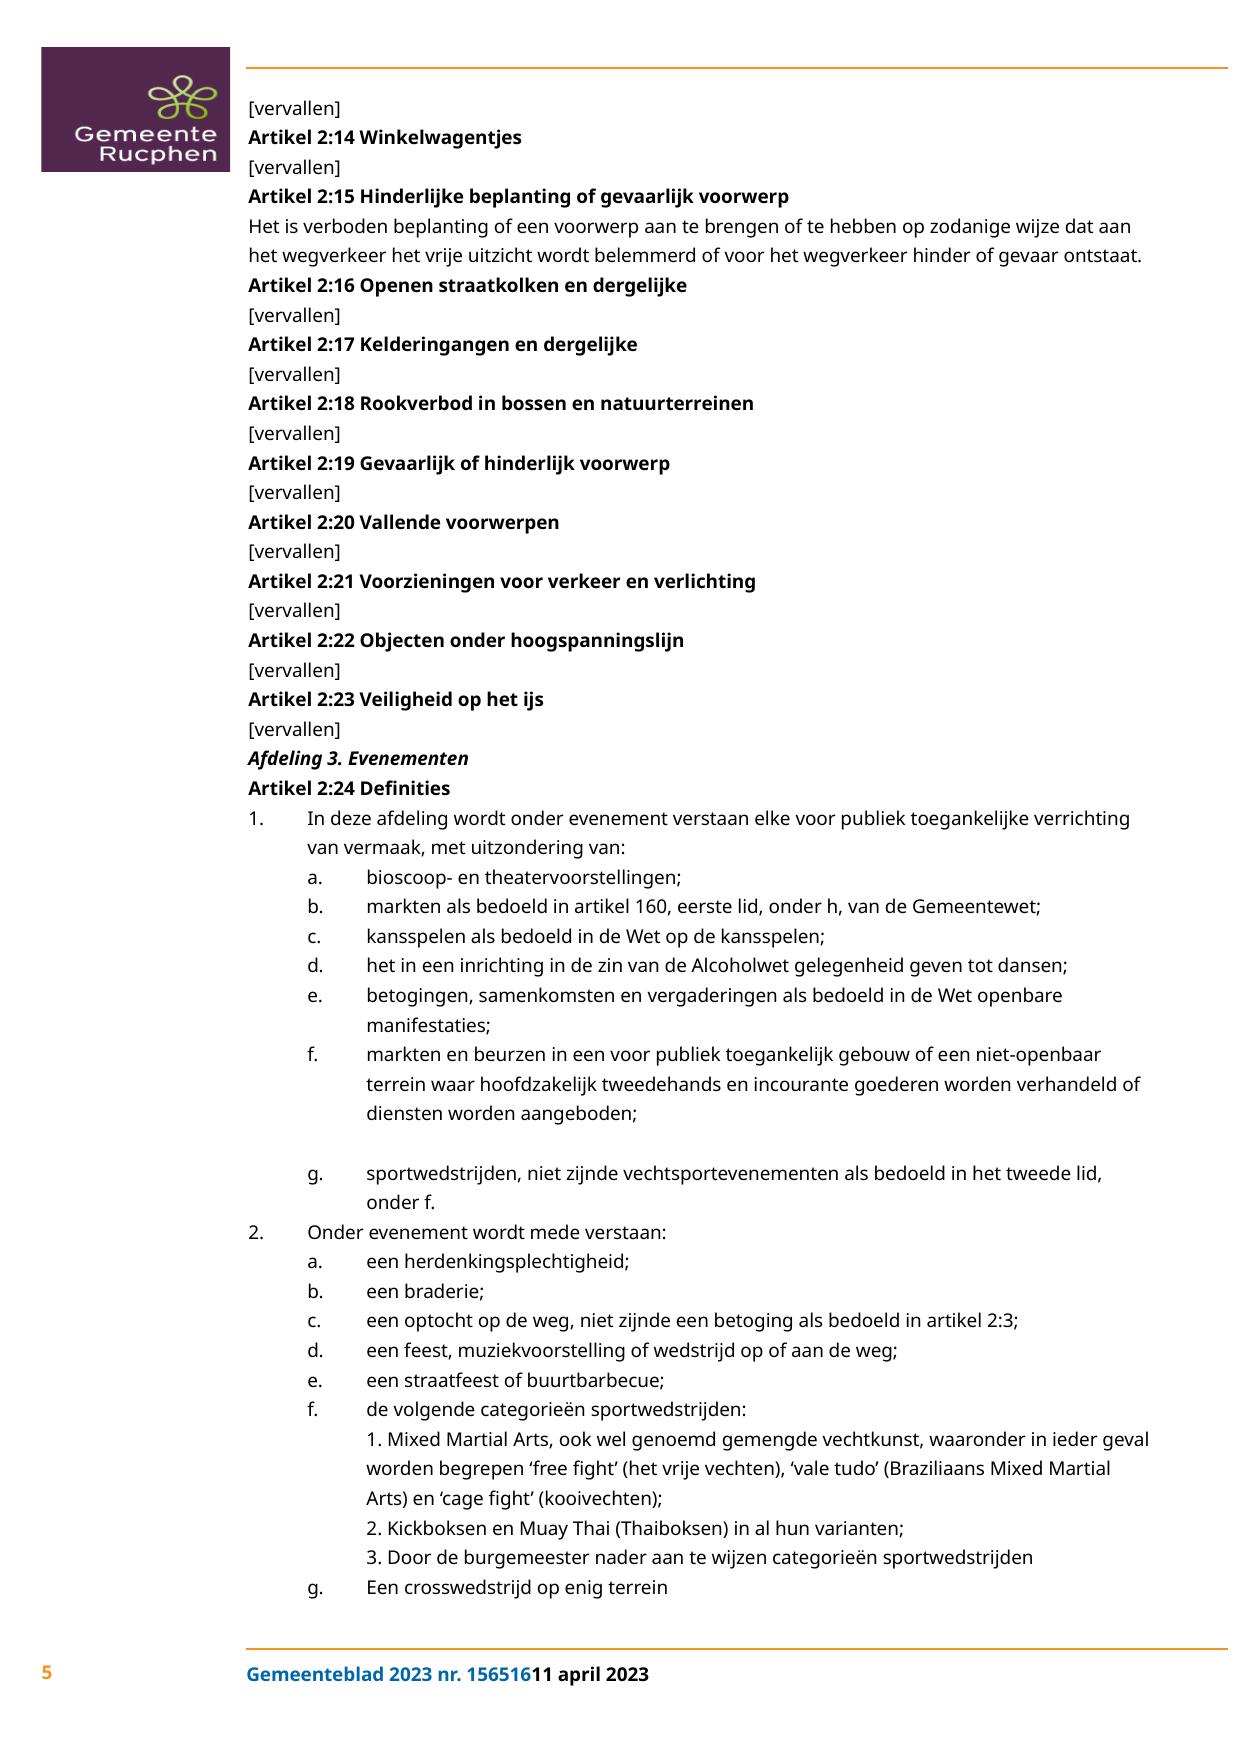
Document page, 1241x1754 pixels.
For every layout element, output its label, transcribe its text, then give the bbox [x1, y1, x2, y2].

list betogingen, samenkomsten en vergaderingen als bedoeld in de Wet openbare manifestaties; [307, 982, 1152, 1038]
text Artikel 2:15 Hinderlijke beplanting of gevaarlijk voorwerp [248, 183, 1152, 209]
list In deze afdeling wordt onder evenement verstaan elke voor publiek toegankelijke verrichting van vermaak, met uitzondering van: [248, 805, 1152, 860]
text [vervallen] [248, 95, 1152, 121]
list het in een inrichting in de zin van de Alcoholwet gelegenheid geven tot dansen; [307, 953, 1152, 978]
list de volgende categorieën sportwedstrijden: [307, 1396, 1152, 1422]
text Het is verboden beplanting of een voorwerp aan te brengen of te hebben op zodanige wijze dat aan het wegverkeer het vrije uitzicht wordt belemmerd of voor het wegverkeer hinder of gevaar ontstaat. [248, 213, 1152, 268]
text Artikel 2:22 Objecten onder hoogspanningslijn [248, 627, 1152, 653]
list kansspelen als bedoeld in de Wet op de kansspelen; [307, 923, 1152, 949]
list 2. Kickboksen en Muay Thai (Thaiboksen) in al hun varianten; [307, 1515, 1152, 1541]
text [vervallen] [248, 420, 1152, 446]
text Artikel 2:14 Winkelwagentjes [248, 124, 1152, 150]
text Artikel 2:18 Rookverbod in bossen en natuurterreinen [248, 391, 1152, 416]
list markten als bedoeld in artikel 160, eerste lid, onder h, van de Gemeentewet; [307, 893, 1152, 919]
list een straatfeest of buurtbarbecue; [307, 1367, 1152, 1393]
text [vervallen] [248, 538, 1152, 564]
list Een crosswedstrijd op enig terrein [307, 1574, 1152, 1600]
text [vervallen] [248, 154, 1152, 180]
text [vervallen] [248, 479, 1152, 505]
text Afdeling 3. Evenementen [248, 746, 1152, 771]
list 3. Door de burgemeester nader aan te wijzen categorieën sportwedstrijden [307, 1544, 1152, 1570]
list een feest, muziekvoorstelling of wedstrijd op of aan de weg; [307, 1337, 1152, 1363]
list markten en beurzen in een voor publiek toegankelijk gebouw of een niet-openbaar terrein waar hoofdzakelijk tweedehands en incourante goederen worden verhandeld of diensten worden aangeboden; [307, 1041, 1152, 1126]
picture [41, 47, 231, 172]
text Artikel 2:21 Voorzieningen voor verkeer en verlichting [248, 568, 1152, 594]
text Artikel 2:23 Veiligheid op het ijs [248, 686, 1152, 712]
text Artikel 2:20 Vallende voorwerpen [248, 509, 1152, 535]
text [vervallen] [248, 716, 1152, 742]
text Artikel 2:19 Gevaarlijk of hinderlijk voorwerp [248, 450, 1152, 476]
text [vervallen] [248, 302, 1152, 328]
text Artikel 2:17 Kelderingangen en dergelijke [248, 331, 1152, 357]
list sportwedstrijden, niet zijnde vechtsportevenementen als bedoeld in het tweede lid, onder f. [307, 1160, 1152, 1215]
list Onder evenement wordt mede verstaan: [248, 1219, 1152, 1245]
text [vervallen] [248, 361, 1152, 387]
text [vervallen] [248, 657, 1152, 683]
text Artikel 2:24 Definities [248, 775, 1152, 801]
list een herdenkingsplechtigheid; [307, 1248, 1152, 1274]
list 1. Mixed Martial Arts, ook wel genoemd gemengde vechtkunst, waaronder in ieder geval worden begrepen ‘free fight’ (het vrije vechten), ‘vale tudo’ (Braziliaans Mixed Martial Arts) en ‘cage fight’ (kooivechten); [307, 1426, 1152, 1511]
list bioscoop- en theatervoorstellingen; [307, 864, 1152, 890]
text [vervallen] [248, 598, 1152, 623]
list een braderie; [307, 1278, 1152, 1304]
text Artikel 2:16 Openen straatkolken en dergelijke [248, 272, 1152, 298]
list een optocht op de weg, niet zijnde een betoging als bedoeld in artikel 2:3; [307, 1308, 1152, 1333]
